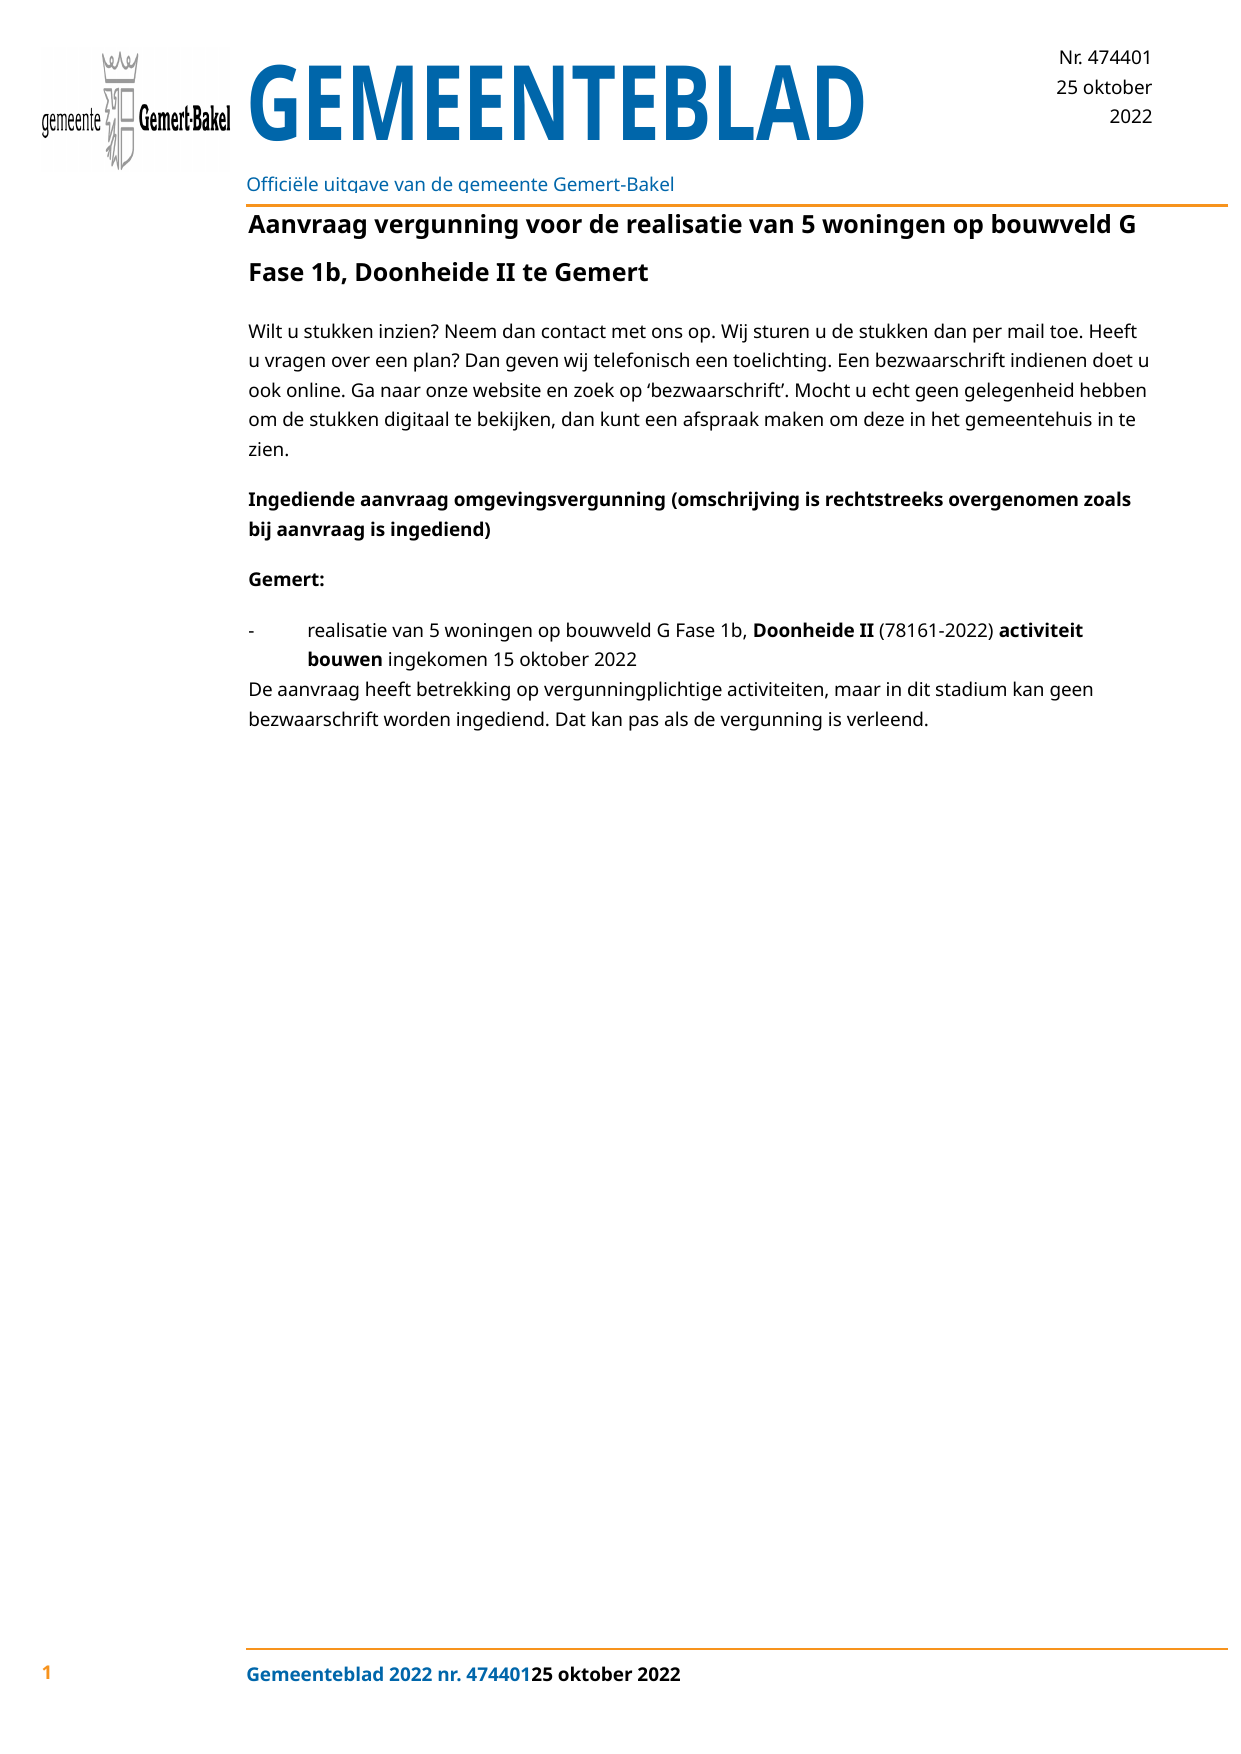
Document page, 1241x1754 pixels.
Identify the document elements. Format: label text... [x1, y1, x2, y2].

text Wilt u stukken inzien? Neem dan contact met ons op. Wij sturen u de stukken dan per mail toe. Heeft u vragen over een plan? Dan geven wij telefonisch een toelichting. Een bezwaarschrift indienen doet u ook online. Ga naar onze website en zoek op ‘bezwaarschrift’. Mocht u echt geen gelegenheid hebben om de stukken digitaal te bekijken, dan kunt een afspraak maken om deze in het gemeentehuis in te zien. [248, 318, 1152, 462]
text De aanvraag heeft betrekking op vergunningplichtige activiteiten, maar in dit stadium kan geen bezwaarschrift worden ingediend. Dat kan pas als de vergunning is verleend. [248, 676, 1152, 732]
picture [41, 47, 231, 172]
text Aanvraag vergunning voor de realisatie van 5 woningen op bouwveld G Fase 1b, Doonheide II te Gemert [248, 207, 1152, 288]
list realisatie van 5 woningen op bouwveld G Fase 1b, Doonheide II (78161-2022) activiteit bouwen ingekomen 15 oktober 2022 [248, 617, 1152, 672]
text Ingediende aanvraag omgevingsvergunning (omschrijving is rechtstreeks overgenomen zoals bij aanvraag is ingediend) [248, 487, 1152, 542]
text Gemert: [248, 567, 1152, 592]
